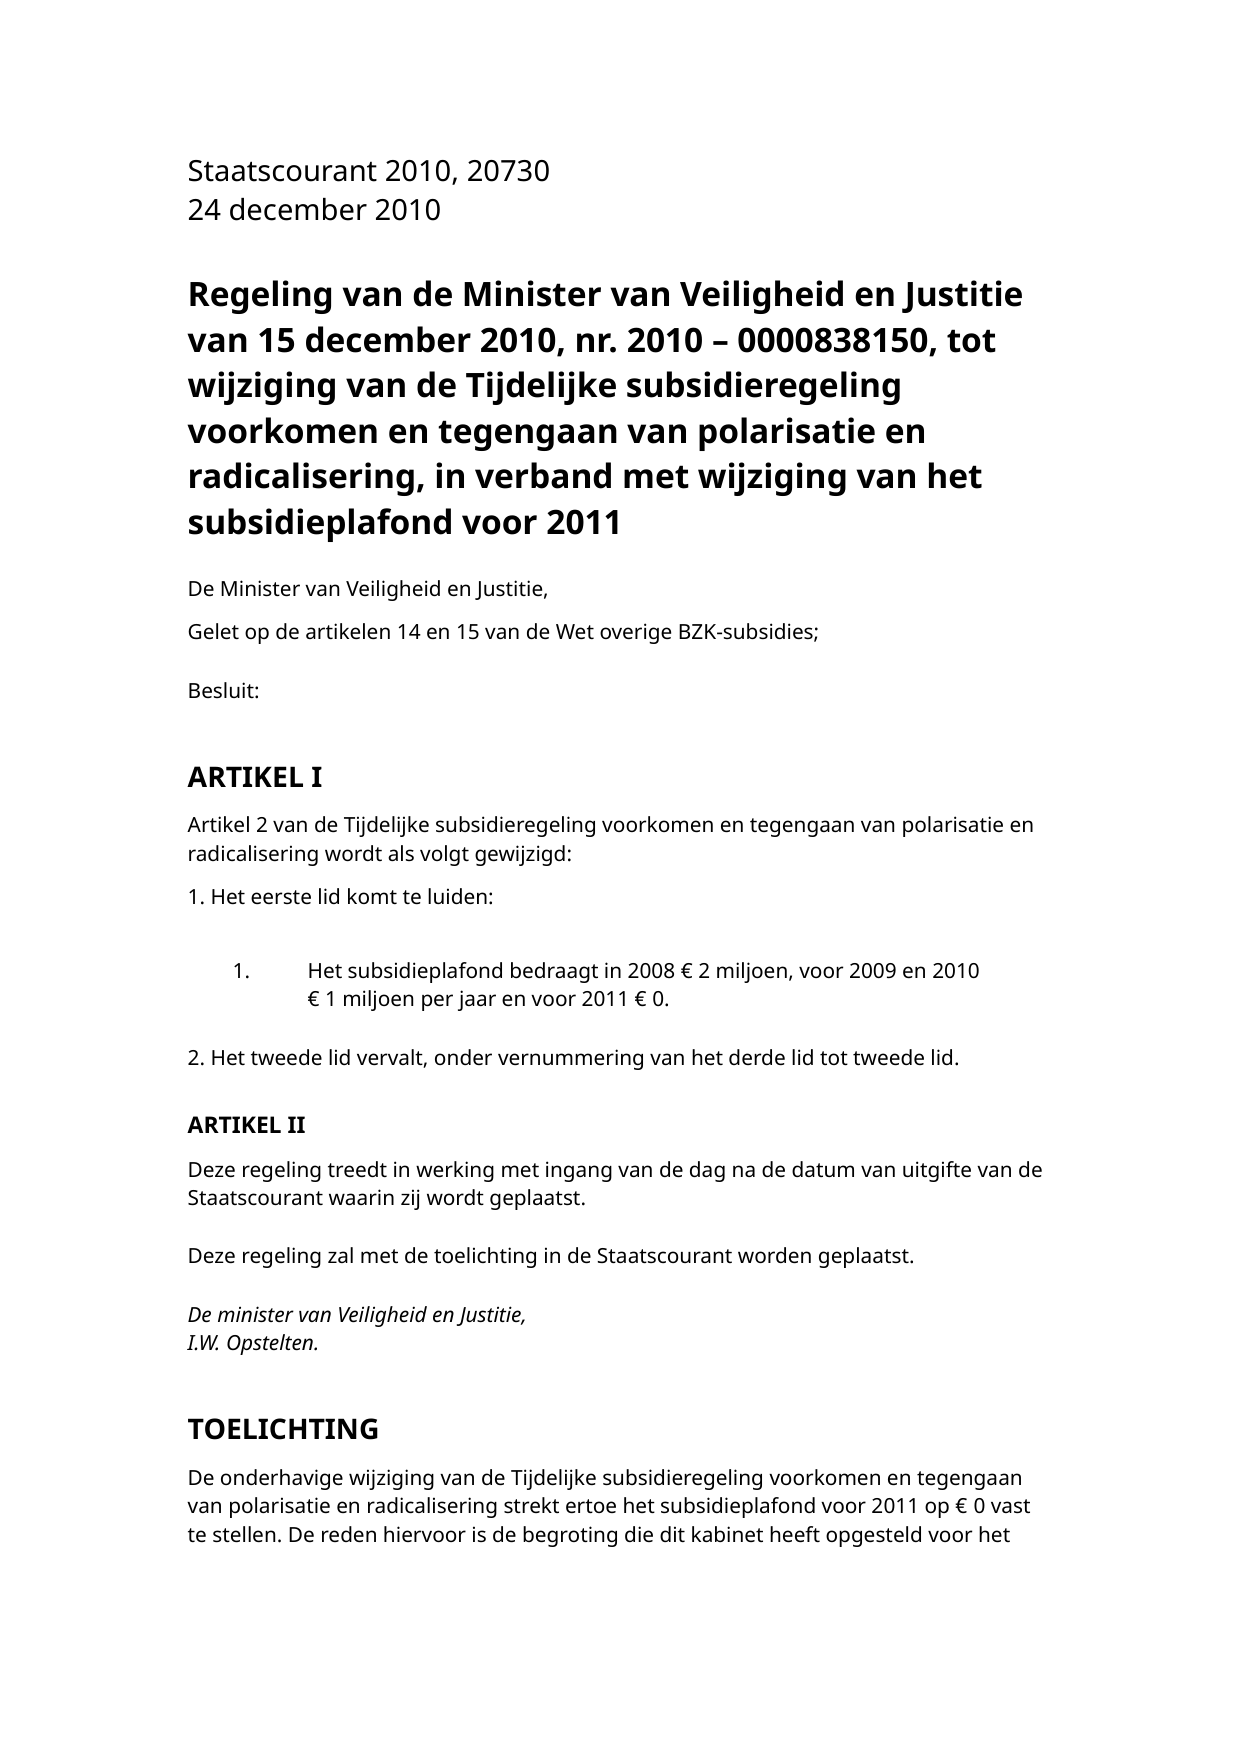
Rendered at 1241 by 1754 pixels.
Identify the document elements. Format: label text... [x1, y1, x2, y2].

text De minister van Veiligheid en Justitie, [187, 1300, 1053, 1328]
subtitle ARTIKEL II [187, 1108, 1053, 1140]
text 1. Het eerste lid komt te luiden: [187, 882, 1053, 911]
text Deze regeling zal met de toelichting in de Staatscourant worden geplaatst. [187, 1242, 1053, 1270]
text Artikel 2 van de Tijdelijke subsidieregeling voorkomen en tegengaan van polarisatie en radicalisering wordt als volgt gewijzigd: [187, 810, 1053, 867]
text De onderhavige wijziging van de Tijdelijke subsidieregeling voorkomen en tegengaan van polarisatie en radicalisering strekt ertoe het subsidieplafond voor 2011 op € 0 vast te stellen. De reden hiervoor is de begroting die dit kabinet heeft opgesteld voor het [187, 1463, 1053, 1548]
text 2. Het tweede lid vervalt, onder vernummering van het derde lid tot tweede lid. [187, 1043, 1053, 1071]
subtitle Regeling van de Minister van Veiligheid en Justitie van 15 december 2010, nr. 2010 – 0000838150, tot wijziging van de Tijdelijke subsidieregeling voorkomen en tegengaan van polarisatie en radicalisering, in verband met wijziging van het subsidieplafond voor 2011 [187, 271, 1053, 544]
text 24 december 2010 [187, 190, 1053, 229]
text Deze regeling treedt in werking met ingang van de dag na de datum van uitgifte van de Staatscourant waarin zij wordt geplaatst. [187, 1155, 1053, 1212]
text I.W. Opstelten. [187, 1328, 1053, 1357]
text Staatscourant 2010, 20730 [187, 150, 1053, 190]
text Besluit: [187, 676, 1053, 704]
list Het subsidieplafond bedraagt in 2008 € 2 miljoen, voor 2009 en 2010 € 1 miljoen per jaar en voor 2011 € 0. [232, 956, 1053, 1013]
subtitle ARTIKEL I [187, 757, 1053, 795]
text De Minister van Veiligheid en Justitie, [187, 574, 1053, 602]
subtitle TOELICHTING [187, 1409, 1053, 1448]
text Gelet op de artikelen 14 en 15 van de Wet overige BZK-subsidies; [187, 617, 1053, 646]
